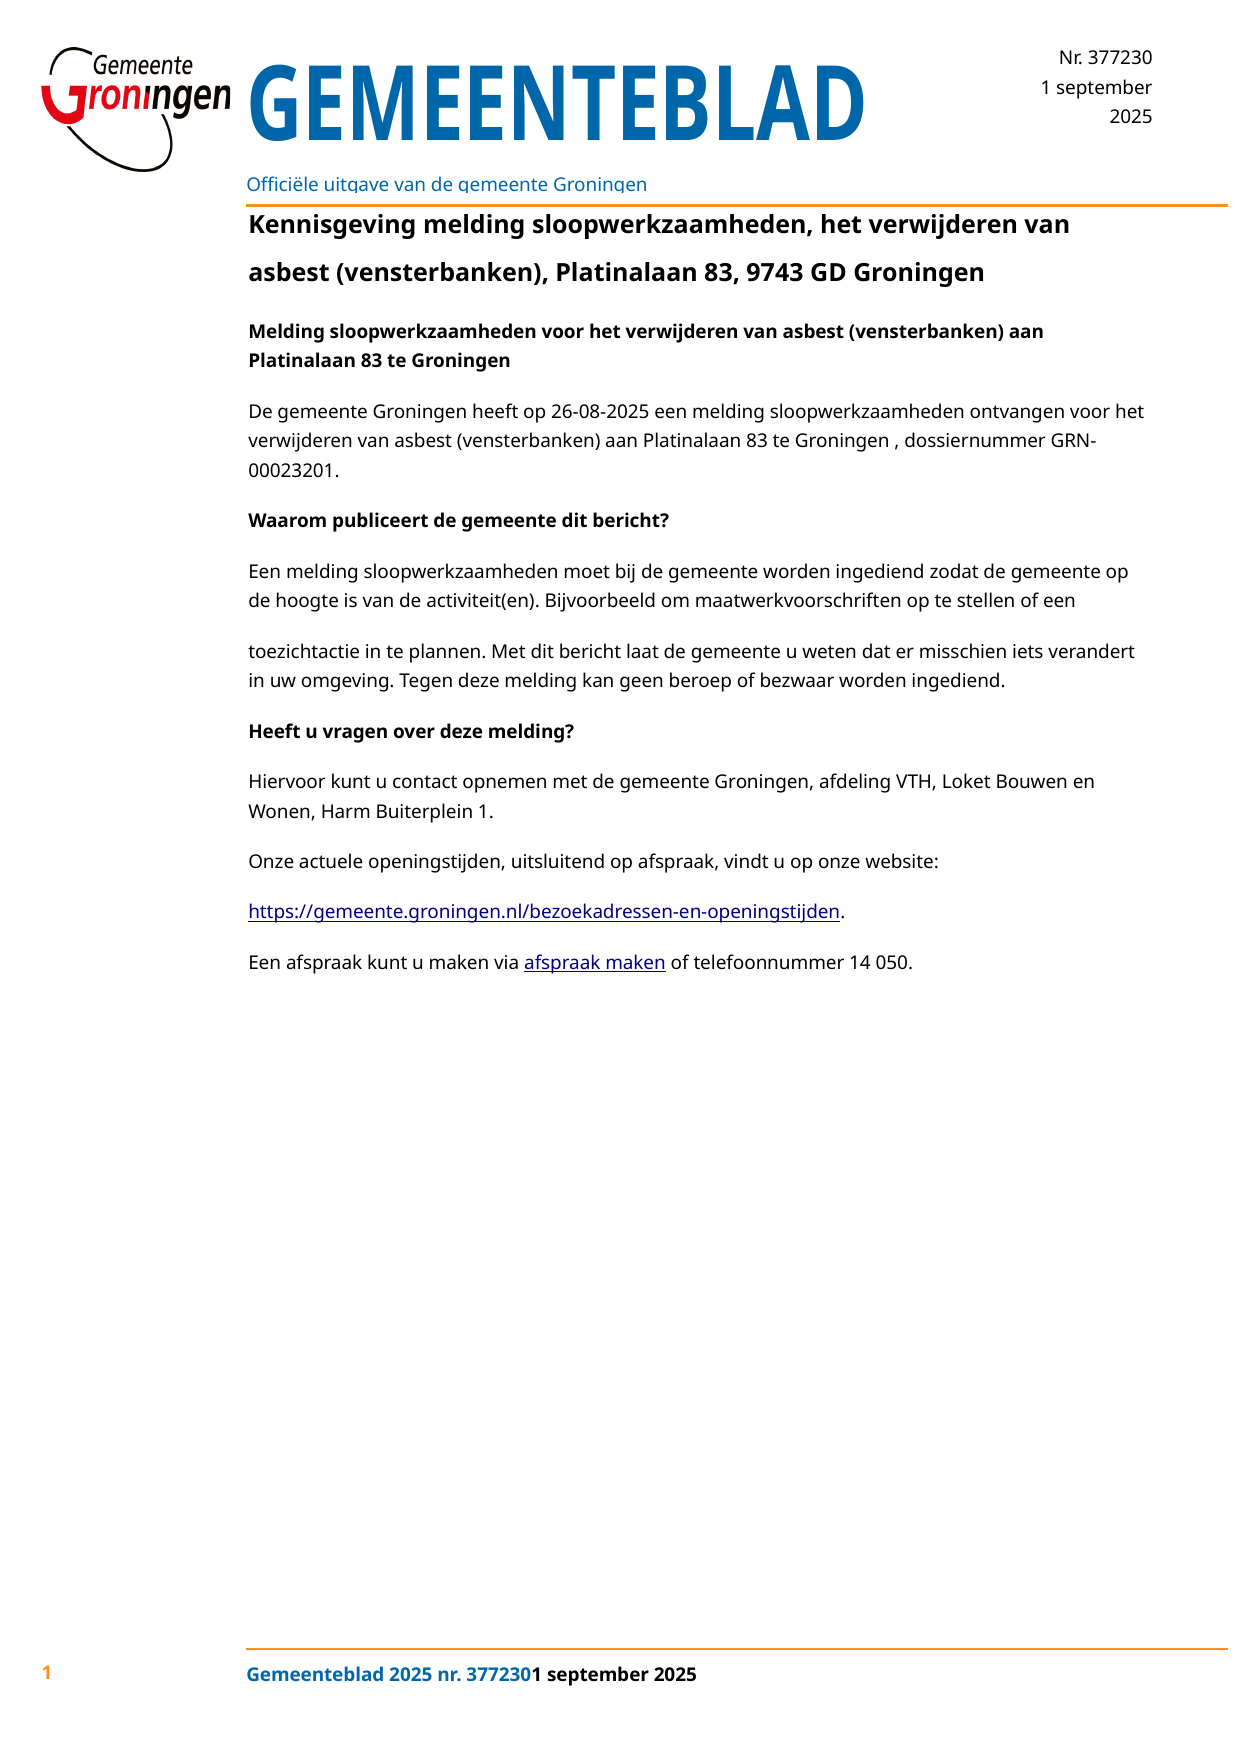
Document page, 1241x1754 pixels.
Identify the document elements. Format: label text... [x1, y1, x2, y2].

text Melding sloopwerkzaamheden voor het verwijderen van asbest (vensterbanken) aan Platinalaan 83 te Groningen [248, 318, 1152, 373]
text toezichtactie in te plannen. Met dit bericht laat de gemeente u weten dat er misschien iets verandert in uw omgeving. Tegen deze melding kan geen beroep of bezwaar worden ingediend. [248, 638, 1152, 693]
text Onze actuele openingstijden, uitsluitend op afspraak, vindt u op onze website: [248, 848, 1152, 874]
text Waarom publiceert de gemeente dit bericht? [248, 507, 1152, 533]
text Een melding sloopwerkzaamheden moet bij de gemeente worden ingediend zodat de gemeente op de hoogte is van de activiteit(en). Bijvoorbeeld om maatwerkvoorschriften op te stellen of een [248, 558, 1152, 613]
text Kennisgeving melding sloopwerkzaamheden, het verwijderen van asbest (vensterbanken), Platinalaan 83, 9743 GD Groningen [248, 207, 1152, 288]
text Heeft u vragen over deze melding? [248, 718, 1152, 744]
text De gemeente Groningen heeft op 26-08-2025 een melding sloopwerkzaamheden ontvangen voor het verwijderen van asbest (vensterbanken) aan Platinalaan 83 te Groningen , dossiernummer GRN-00023201. [248, 398, 1152, 483]
text https://gemeente.groningen.nl/bezoekadressen-en-openingstijden. [248, 899, 1152, 924]
text Hiervoor kunt u contact opnemen met de gemeente Groningen, afdeling VTH, Loket Bouwen en Wonen, Harm Buiterplein 1. [248, 768, 1152, 824]
text Een afspraak kunt u maken via afspraak maken of telefoonnummer 14 050. [248, 949, 1152, 975]
picture [41, 47, 231, 172]
